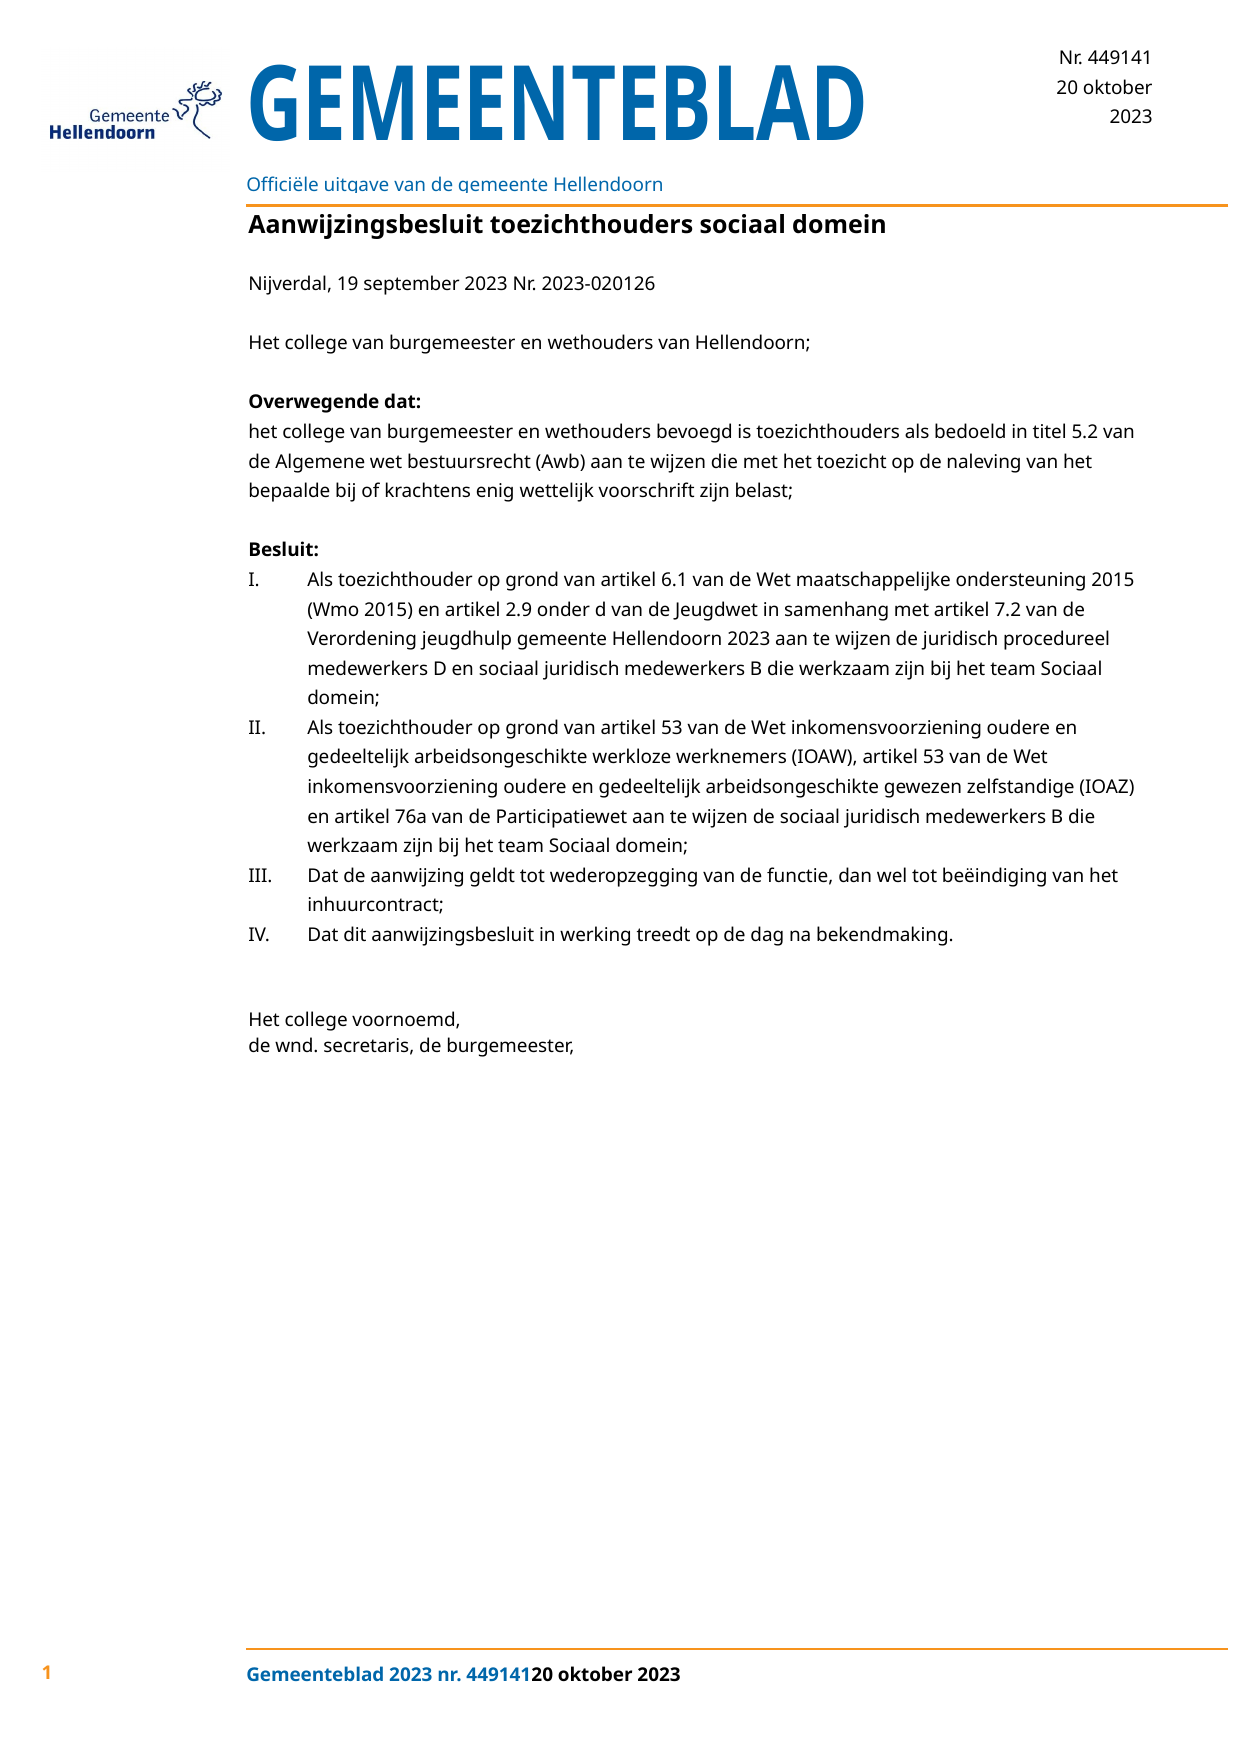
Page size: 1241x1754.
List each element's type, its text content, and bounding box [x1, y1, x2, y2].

list Dat dit aanwijzingsbesluit in werking treedt op de dag na bekendmaking. [248, 921, 1152, 947]
text de wnd. secretaris, de burgemeester, [248, 1032, 1152, 1057]
list Als toezichthouder op grond van artikel 6.1 van de Wet maatschappelijke ondersteuning 2015 (Wmo 2015) en artikel 2.9 onder d van de Jeugdwet in samenhang met artikel 7.2 van de Verordening jeugdhulp gemeente Hellendoorn 2023 aan te wijzen de juridisch procedureel medewerkers D en sociaal juridisch medewerkers B die werkzaam zijn bij het team Sociaal domein; [248, 566, 1152, 710]
text Overwegende dat: [248, 389, 1152, 414]
text het college van burgemeester en wethouders bevoegd is toezichthouders als bedoeld in titel 5.2 van de Algemene wet bestuursrecht (Awb) aan te wijzen die met het toezicht op de naleving van het bepaalde bij of krachtens enig wettelijk voorschrift zijn belast; [248, 418, 1152, 503]
picture [41, 47, 231, 172]
text Aanwijzingsbesluit toezichthouders sociaal domein [248, 207, 1152, 241]
text Besluit: [248, 537, 1152, 562]
text Het college voornoemd, [248, 1006, 1152, 1032]
text Nijverdal, 19 september 2023 Nr. 2023-020126 [248, 270, 1152, 296]
text Het college van burgemeester en wethouders van Hellendoorn; [248, 329, 1152, 355]
list Dat de aanwijzing geldt tot wederopzegging van de functie, dan wel tot beëindiging van het inhuurcontract; [248, 862, 1152, 917]
list Als toezichthouder op grond van artikel 53 van de Wet inkomensvoorziening oudere en gedeeltelijk arbeidsongeschikte werkloze werknemers (IOAW), artikel 53 van de Wet inkomensvoorziening oudere en gedeeltelijk arbeidsongeschikte gewezen zelfstandige (IOAZ) en artikel 76a van de Participatiewet aan te wijzen de sociaal juridisch medewerkers B die werkzaam zijn bij het team Sociaal domein; [248, 714, 1152, 858]
